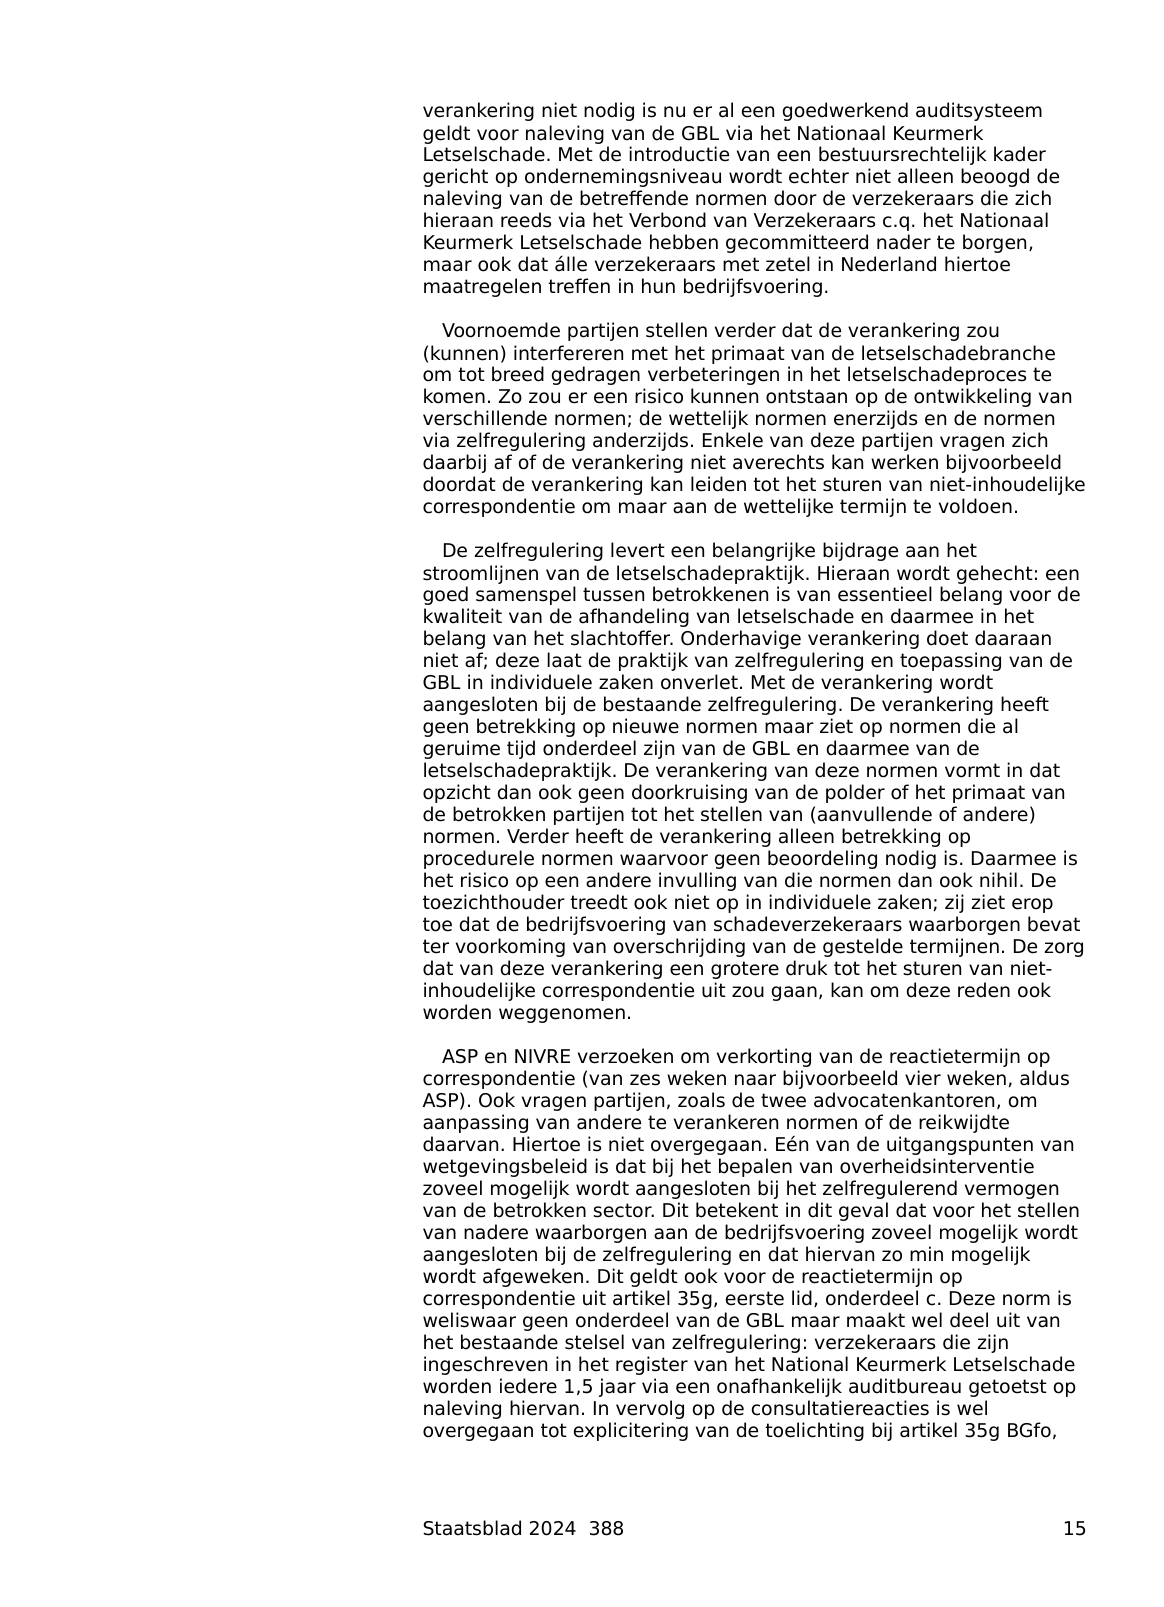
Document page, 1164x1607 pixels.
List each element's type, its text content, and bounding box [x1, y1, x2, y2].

text Voornoemde partijen stellen verder dat de verankering zou (kunnen) interfereren met het primaat van de letselschadebranche om tot breed gedragen verbeteringen in het letselschadeproces te komen. Zo zou er een risico kunnen ontstaan op de ontwikkeling van verschillende normen; de wettelijk normen enerzijds en de normen via zelfregulering anderzijds. Enkele van deze partijen vragen zich daarbij af of de verankering niet averechts kan werken bijvoorbeeld doordat de verankering kan leiden tot het sturen van niet-inhoudelijke correspondentie om maar aan de wettelijke termijn te voldoen. [422, 320, 1087, 518]
text De zelfregulering levert een belangrijke bijdrage aan het stroomlijnen van de letselschadepraktijk. Hieraan wordt gehecht: een goed samenspel tussen betrokkenen is van essentieel belang voor de kwaliteit van de afhandeling van letselschade en daarmee in het belang van het slachtoffer. Onderhavige verankering doet daaraan niet af; deze laat de praktijk van zelfregulering en toepassing van de GBL in individuele zaken onverlet. Met de verankering wordt aangesloten bij de bestaande zelfregulering. De verankering heeft geen betrekking op nieuwe normen maar ziet op normen die al geruime tijd onderdeel zijn van de GBL en daarmee van de letselschadepraktijk. De verankering van deze normen vormt in dat opzicht dan ook geen doorkruising van de polder of het primaat van de betrokken partijen tot het stellen van (aanvullende of andere) normen. Verder heeft de verankering alleen betrekking op procedurele normen waarvoor geen beoordeling nodig is. Daarmee is het risico op een andere invulling van die normen dan ook nihil. De toezichthouder treedt ook niet op in individuele zaken; zij ziet erop toe dat de bedrijfsvoering van schadeverzekeraars waarborgen bevat ter voorkoming van overschrijding van de gestelde termijnen. De zorg dat van deze verankering een grotere druk tot het sturen van niet-inhoudelijke correspondentie uit zou gaan, kan om deze reden ook worden weggenomen. [422, 540, 1087, 1024]
text verankering niet nodig is nu er al een goedwerkend auditsysteem geldt voor naleving van de GBL via het Nationaal Keurmerk Letselschade. Met de introductie van een bestuursrechtelijk kader gericht op ondernemingsniveau wordt echter niet alleen beoogd de naleving van de betreffende normen door de verzekeraars die zich hieraan reeds via het Verbond van Verzekeraars c.q. het Nationaal Keurmerk Letselschade hebben gecommitteerd nader te borgen, maar ook dat álle verzekeraars met zetel in Nederland hiertoe maatregelen treffen in hun bedrijfsvoering. [422, 100, 1087, 298]
text ASP en NIVRE verzoeken om verkorting van de reactietermijn op correspondentie (van zes weken naar bijvoorbeeld vier weken, aldus ASP). Ook vragen partijen, zoals de twee advocatenkantoren, om aanpassing van andere te verankeren normen of de reikwijdte daarvan. Hiertoe is niet overgegaan. Eén van de uitgangspunten van wetgevingsbeleid is dat bij het bepalen van overheidsinterventie zoveel mogelijk wordt aangesloten bij het zelfregulerend vermogen van de betrokken sector. Dit betekent in dit geval dat voor het stellen van nadere waarborgen aan de bedrijfsvoering zoveel mogelijk wordt aangesloten bij de zelfregulering en dat hiervan zo min mogelijk wordt afgeweken. Dit geldt ook voor de reactietermijn op correspondentie uit artikel 35g, eerste lid, onderdeel c. Deze norm is weliswaar geen onderdeel van de GBL maar maakt wel deel uit van het bestaande stelsel van zelfregulering: verzekeraars die zijn ingeschreven in het register van het National Keurmerk Letselschade worden iedere 1,5 jaar via een onafhankelijk auditbureau getoetst op naleving hiervan. In vervolg op de consultatiereacties is wel overgegaan tot explicitering van de toelichting bij artikel 35g BGfo, [422, 1046, 1087, 1442]
